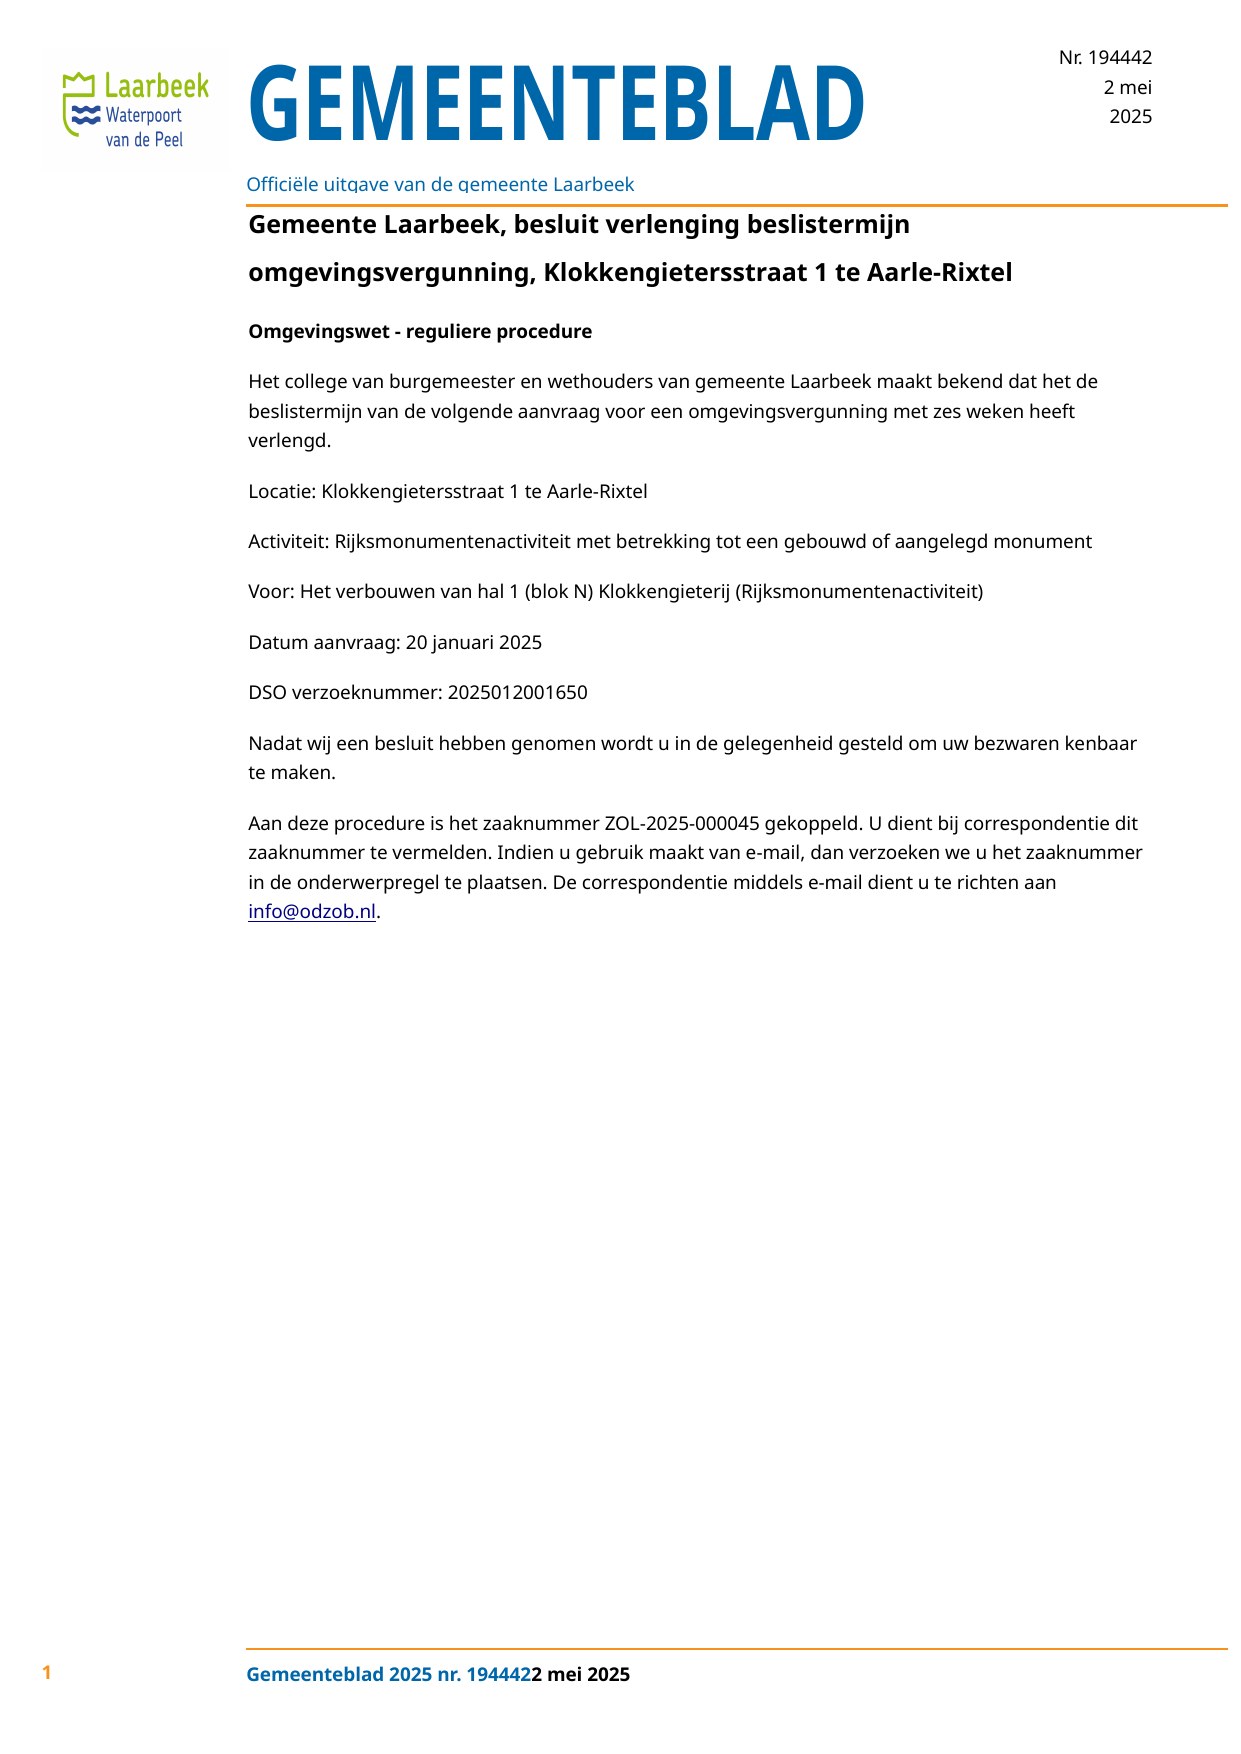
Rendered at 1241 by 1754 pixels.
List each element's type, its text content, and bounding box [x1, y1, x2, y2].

picture [41, 47, 231, 172]
text Voor: Het verbouwen van hal 1 (blok N) Klokkengieterij (Rijksmonumentenactiviteit) [248, 579, 1152, 604]
text Nadat wij een besluit hebben genomen wordt u in de gelegenheid gesteld om uw bezwaren kenbaar te maken. [248, 730, 1152, 785]
text Activiteit: Rijksmonumentenactiviteit met betrekking tot een gebouwd of aangelegd monument [248, 528, 1152, 554]
text Omgevingswet - reguliere procedure [248, 318, 1152, 344]
text Aan deze procedure is het zaaknummer ZOL-2025-000045 gekoppeld. U dient bij correspondentie dit zaaknummer te vermelden. Indien u gebruik maakt van e-mail, dan verzoeken we u het zaaknummer in de onderwerpregel te plaatsen. De correspondentie middels e-mail dient u te richten aan info@odzob.nl. [248, 810, 1152, 924]
text Het college van burgemeester en wethouders van gemeente Laarbeek maakt bekend dat het de beslistermijn van de volgende aanvraag voor een omgevingsvergunning met zes weken heeft verlengd. [248, 368, 1152, 453]
text Datum aanvraag: 20 januari 2025 [248, 629, 1152, 655]
text Gemeente Laarbeek, besluit verlenging beslistermijn omgevingsvergunning, Klokkengietersstraat 1 te Aarle-Rixtel [248, 207, 1152, 288]
text DSO verzoeknummer: 2025012001650 [248, 679, 1152, 705]
text Locatie: Klokkengietersstraat 1 te Aarle-Rixtel [248, 478, 1152, 504]
